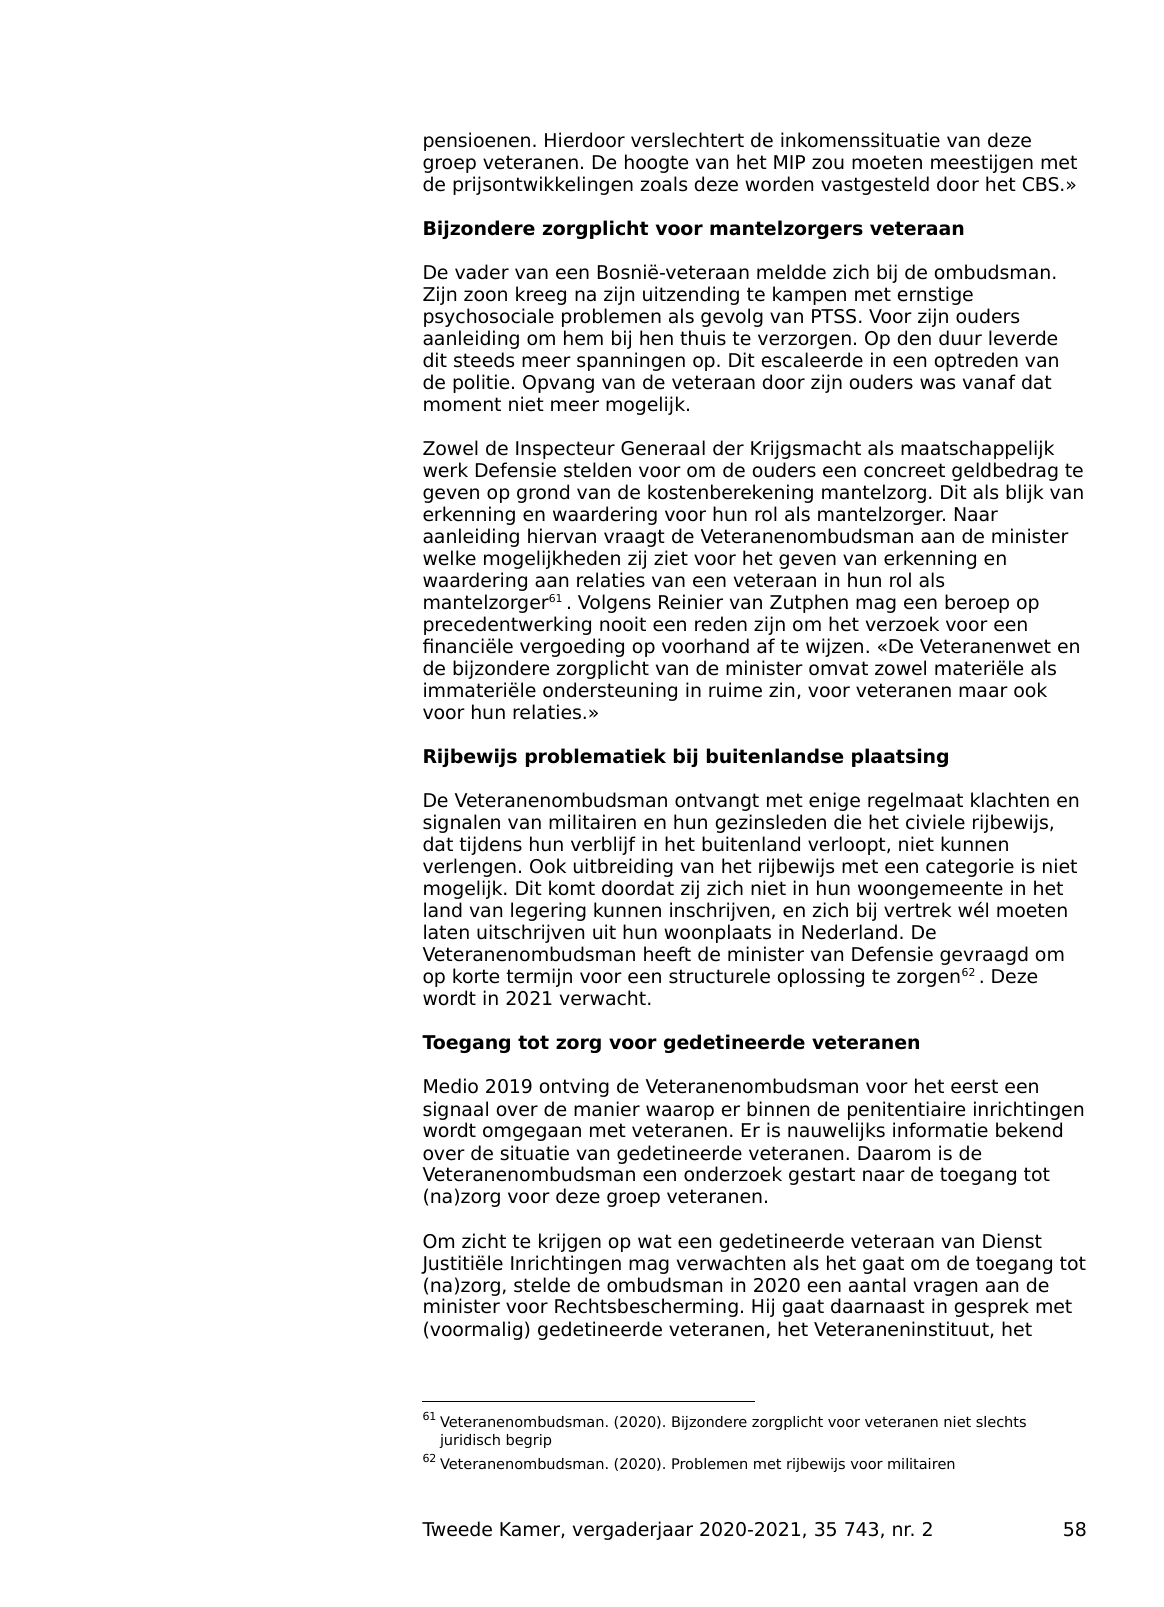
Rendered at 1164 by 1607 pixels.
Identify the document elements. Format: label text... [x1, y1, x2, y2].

text Veteranenombudsman. (2020). Problemen met rijbewijs voor militairen [422, 1452, 1087, 1474]
text Om zicht te krijgen op wat een gedetineerde veteraan van Dienst Justitiële Inrichtingen mag verwachten als het gaat om de toegang tot (na)zorg, stelde de ombudsman in 2020 een aantal vragen aan de minister voor Rechtsbescherming. Hij gaat daarnaast in gesprek met (voormalig) gedetineerde veteranen, het Veteraneninstituut, het [422, 1231, 1087, 1340]
text pensioenen. Hierdoor verslechtert de inkomenssituatie van deze groep veteranen. De hoogte van het MIP zou moeten meestijgen met de prijsontwikkelingen zoals deze worden vastgesteld door het CBS.» [422, 130, 1087, 196]
text De vader van een Bosnië-veteraan meldde zich bij de ombudsman. Zijn zoon kreeg na zijn uitzending te kampen met ernstige psychosociale problemen als gevolg van PTSS. Voor zijn ouders aanleiding om hem bij hen thuis te verzorgen. Op den duur leverde dit steeds meer spanningen op. Dit escaleerde in een optreden van de politie. Opvang van de veteraan door zijn ouders was vanaf dat moment niet meer mogelijk. [422, 262, 1087, 416]
text Medio 2019 ontving de Veteranenombudsman voor het eerst een signaal over de manier waarop er binnen de penitentiaire inrichtingen wordt omgegaan met veteranen. Er is nauwelijks informatie bekend over de situatie van gedetineerde veteranen. Daarom is de Veteranenombudsman een onderzoek gestart naar de toegang tot (na)zorg voor deze groep veteranen. [422, 1076, 1087, 1208]
subtitle Rijbewijs problematiek bij buitenlandse plaatsing [422, 746, 1087, 768]
subtitle Bijzondere zorgplicht voor mantelzorgers veteraan [422, 218, 1087, 240]
text Veteranenombudsman. (2020). Bijzondere zorgplicht voor veteranen niet slechts juridisch begrip [422, 1410, 1087, 1449]
text Zowel de Inspecteur Generaal der Krijgsmacht als maatschappelijk werk Defensie stelden voor om de ouders een concreet geldbedrag te geven op grond van de kostenberekening mantelzorg. Dit als blijk van erkenning en waardering voor hun rol als mantelzorger. Naar aanleiding hiervan vraagt de Veteranenombudsman aan de minister welke mogelijkheden zij ziet voor het geven van erkenning en waardering aan relaties van een veteraan in hun rol als mantelzorger. Volgens Reinier van Zutphen mag een beroep op precedentwerking nooit een reden zijn om het verzoek voor een financiële vergoeding op voorhand af te wijzen. «De Veteranenwet en de bijzondere zorgplicht van de minister omvat zowel materiële als immateriële ondersteuning in ruime zin, voor veteranen maar ook voor hun relaties.» [422, 438, 1087, 724]
subtitle Toegang tot zorg voor gedetineerde veteranen [422, 1032, 1087, 1054]
text De Veteranenombudsman ontvangt met enige regelmaat klachten en signalen van militairen en hun gezinsleden die het civiele rijbewijs, dat tijdens hun verblijf in het buitenland verloopt, niet kunnen verlengen. Ook uitbreiding van het rijbewijs met een categorie is niet mogelijk. Dit komt doordat zij zich niet in hun woongemeente in het land van legering kunnen inschrijven, en zich bij vertrek wél moeten laten uitschrijven uit hun woonplaats in Nederland. De Veteranenombudsman heeft de minister van Defensie gevraagd om op korte termijn voor een structurele oplossing te zorgen. Deze wordt in 2021 verwacht. [422, 790, 1087, 1010]
